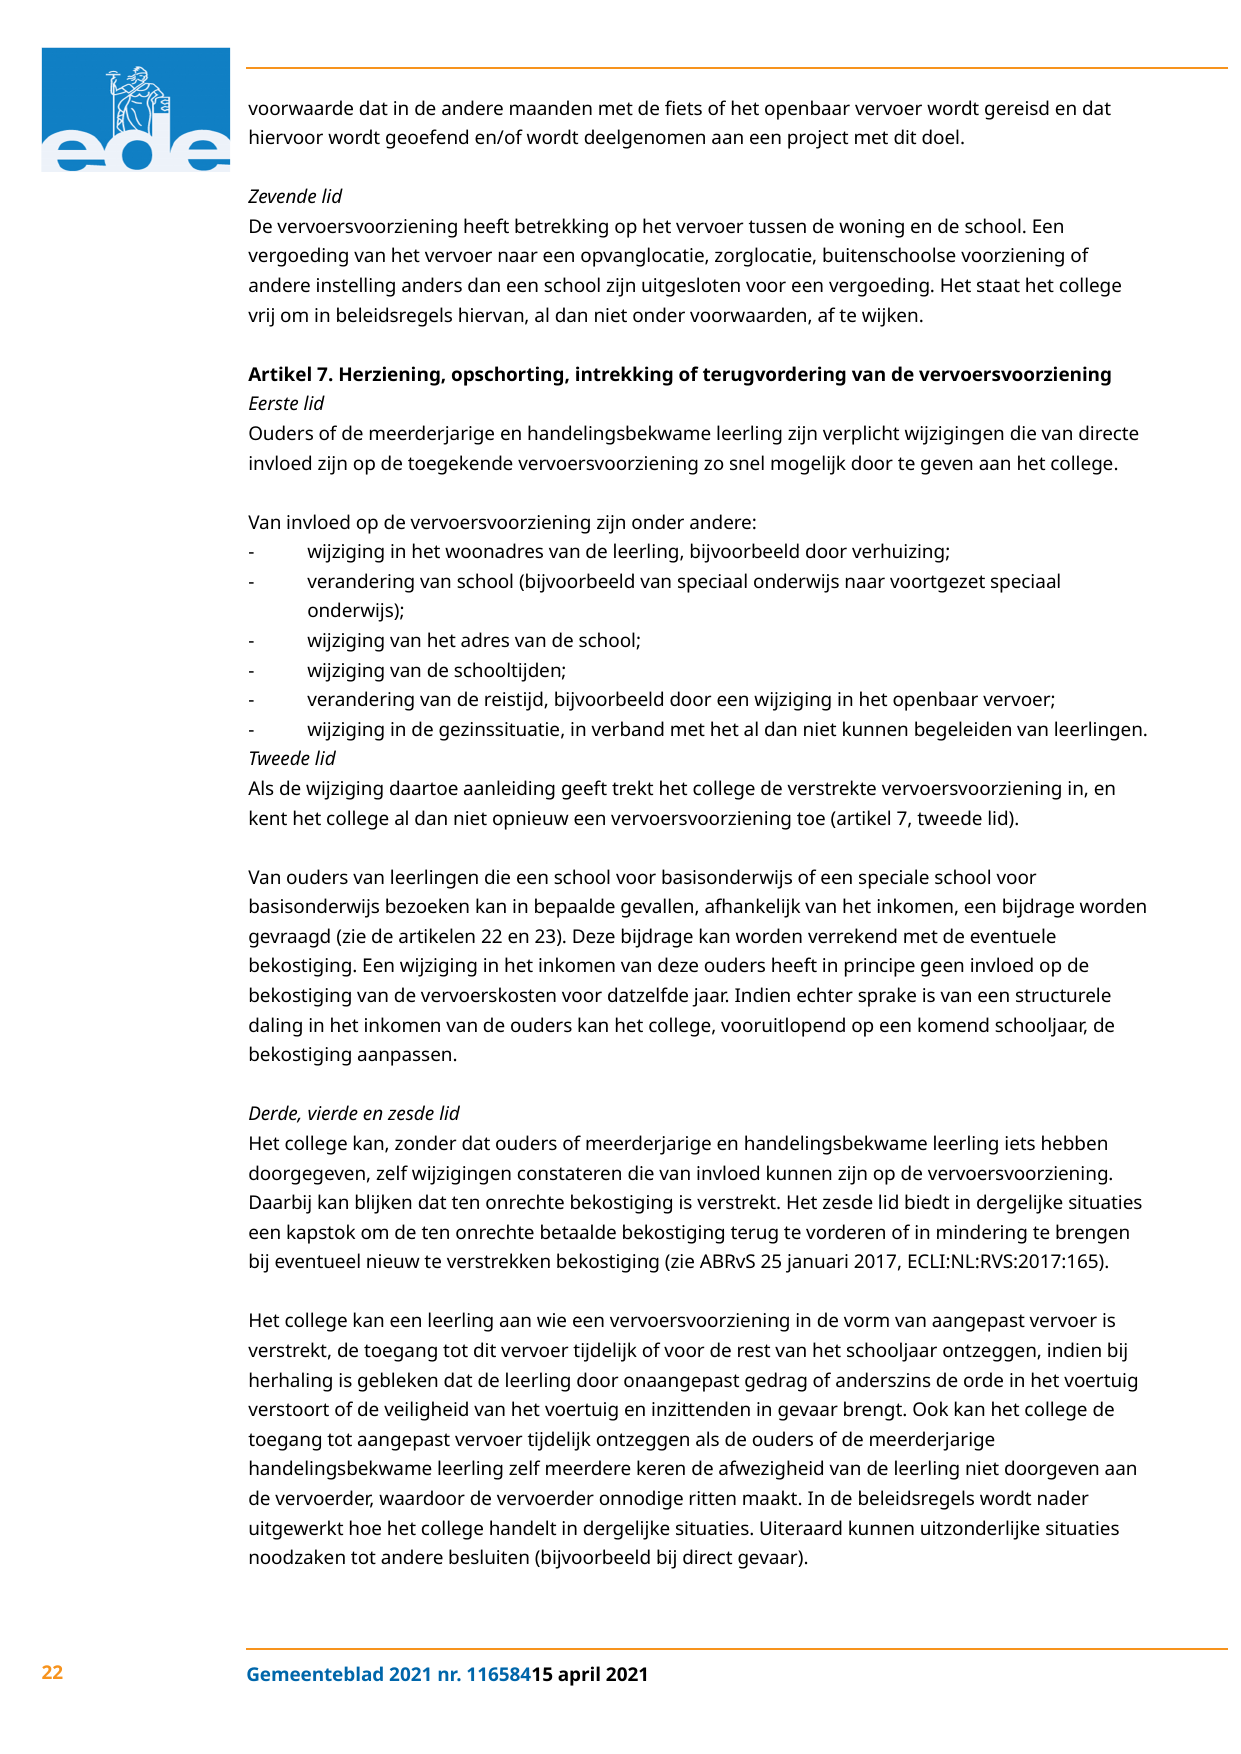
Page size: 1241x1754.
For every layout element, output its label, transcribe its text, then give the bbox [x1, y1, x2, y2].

text Derde, vierde en zesde lid [248, 1101, 1152, 1126]
text voorwaarde dat in de andere maanden met de fiets of het openbaar vervoer wordt gereisd en dat hiervoor wordt geoefend en/of wordt deelgenomen aan een project met dit doel. [248, 95, 1152, 150]
text Als de wijziging daartoe aanleiding geeft trekt het college de verstrekte vervoersvoorziening in, en kent het college al dan niet opnieuw een vervoersvoorziening toe (artikel 7, tweede lid). [248, 775, 1152, 831]
list wijziging in het woonadres van de leerling, bijvoorbeeld door verhuizing; [248, 538, 1152, 564]
list wijziging van de schooltijden; [248, 657, 1152, 683]
text Artikel 7. Herziening, opschorting, intrekking of terugvordering van de vervoersvoorziening [248, 361, 1152, 387]
text Van ouders van leerlingen die een school voor basisonderwijs of een speciale school voor basisonderwijs bezoeken kan in bepaalde gevallen, afhankelijk van het inkomen, een bijdrage worden gevraagd (zie de artikelen 22 en 23). Deze bijdrage kan worden verrekend met de eventuele bekostiging. Een wijziging in het inkomen van deze ouders heeft in principe geen invloed op de bekostiging van de vervoerskosten voor datzelfde jaar. Indien echter sprake is van een structurele daling in het inkomen van de ouders kan het college, vooruitlopend op een komend schooljaar, de bekostiging aanpassen. [248, 864, 1152, 1067]
text Tweede lid [248, 746, 1152, 771]
text De vervoersvoorziening heeft betrekking op het vervoer tussen de woning en de school. Een vergoeding van het vervoer naar een opvanglocatie, zorglocatie, buitenschoolse voorziening of andere instelling anders dan een school zijn uitgesloten voor een vergoeding. Het staat het college vrij om in beleidsregels hiervan, al dan niet onder voorwaarden, af te wijken. [248, 213, 1152, 328]
text Ouders of de meerderjarige en handelingsbekwame leerling zijn verplicht wijzigingen die van directe invloed zijn op de toegekende vervoersvoorziening zo snel mogelijk door te geven aan het college. [248, 420, 1152, 476]
list verandering van school (bijvoorbeeld van speciaal onderwijs naar voortgezet speciaal onderwijs); [248, 568, 1152, 623]
text Het college kan een leerling aan wie een vervoersvoorziening in de vorm van aangepast vervoer is verstrekt, de toegang tot dit vervoer tijdelijk of voor de rest van het schooljaar ontzeggen, indien bij herhaling is gebleken dat de leerling door onaangepast gedrag of anderszins de orde in het voertuig verstoort of de veiligheid van het voertuig en inzittenden in gevaar brengt. Ook kan het college de toegang tot aangepast vervoer tijdelijk ontzeggen als de ouders of de meerderjarige handelingsbekwame leerling zelf meerdere keren de afwezigheid van de leerling niet doorgeven aan de vervoerder, waardoor de vervoerder onnodige ritten maakt. In de beleidsregels wordt nader uitgewerkt hoe het college handelt in dergelijke situaties. Uiteraard kunnen uitzonderlijke situaties noodzaken tot andere besluiten (bijvoorbeeld bij direct gevaar). [248, 1308, 1152, 1570]
text Van invloed op de vervoersvoorziening zijn onder andere: [248, 509, 1152, 535]
text Zevende lid [248, 183, 1152, 209]
text Het college kan, zonder dat ouders of meerderjarige en handelingsbekwame leerling iets hebben doorgegeven, zelf wijzigingen constateren die van invloed kunnen zijn op de vervoersvoorziening. Daarbij kan blijken dat ten onrechte bekostiging is verstrekt. Het zesde lid biedt in dergelijke situaties een kapstok om de ten onrechte betaalde bekostiging terug te vorderen of in mindering te brengen bij eventueel nieuw te verstrekken bekostiging (zie ABRvS 25 januari 2017, ECLI:NL:RVS:2017:165). [248, 1130, 1152, 1274]
picture [41, 47, 231, 172]
list verandering van de reistijd, bijvoorbeeld door een wijziging in het openbaar vervoer; [248, 686, 1152, 712]
text Eerste lid [248, 391, 1152, 416]
list wijziging van het adres van de school; [248, 627, 1152, 653]
list wijziging in de gezinssituatie, in verband met het al dan niet kunnen begeleiden van leerlingen. [248, 716, 1152, 742]
